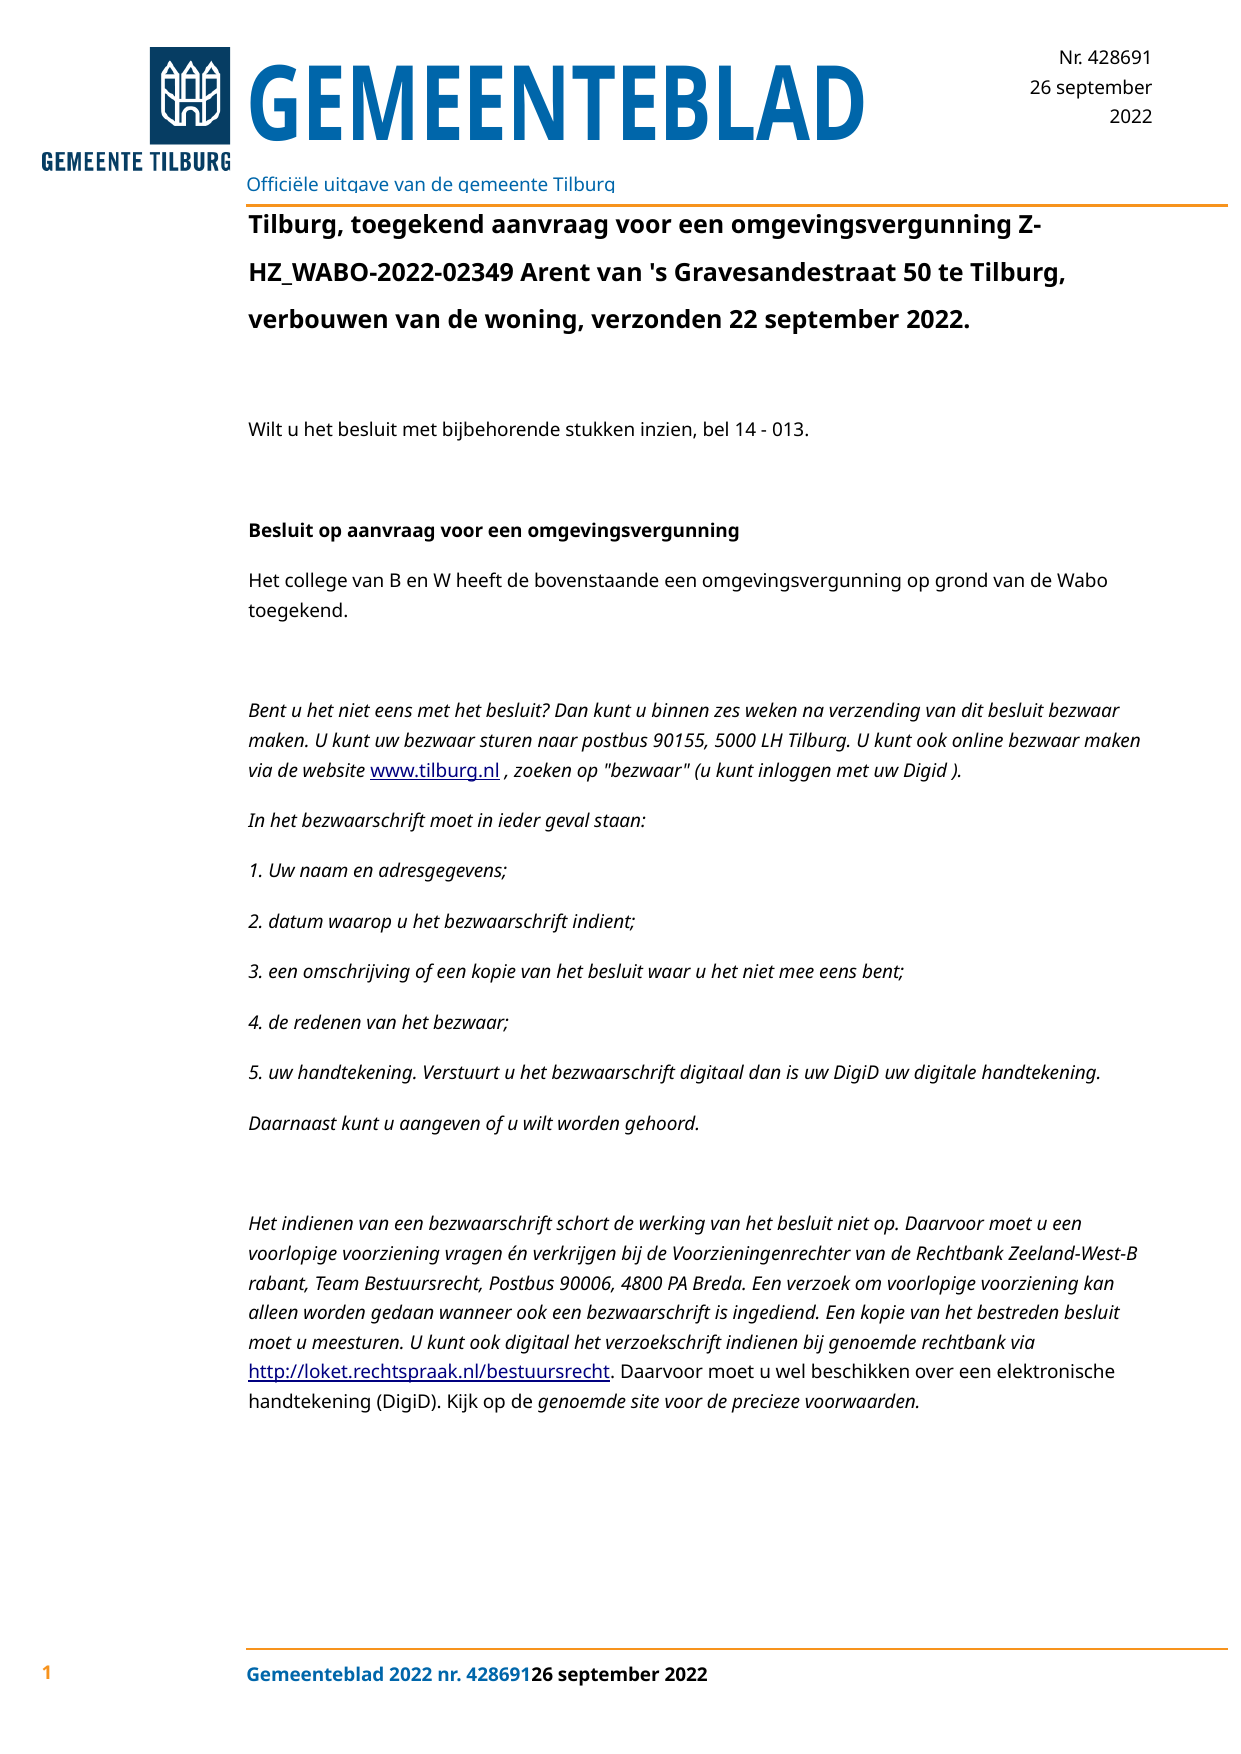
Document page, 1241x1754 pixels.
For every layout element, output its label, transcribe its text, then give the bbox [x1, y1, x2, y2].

text Besluit op aanvraag voor een omgevingsvergunning [248, 517, 1152, 542]
text 3. een omschrijving of een kopie van het besluit waar u het niet mee eens bent; [248, 958, 1152, 984]
text Het indienen van een bezwaarschrift schort de werking van het besluit niet op. Daarvoor moet u een voorlopige voorziening vragen én verkrijgen bij de Voorzieningenrechter van de Rechtbank Zeeland-West-B rabant, Team Bestuursrecht, Postbus 90006, 4800 PA Breda. Een verzoek om voorlopige voorziening kan alleen worden gedaan wanneer ook een bezwaarschrift is ingediend. Een kopie van het bestreden besluit moet u meesturen. U kunt ook digitaal het verzoekschrift indienen bij genoemde rechtbank via http://loket.rechtspraak.nl/bestuursrecht. Daarvoor moet u wel beschikken over een elektronische handtekening (DigiD). Kijk op de genoemde site voor de precieze voorwaarden. [248, 1211, 1152, 1414]
text Daarnaast kunt u aangeven of u wilt worden gehoord. [248, 1110, 1152, 1135]
text 5. uw handtekening. Verstuurt u het bezwaarschrift digitaal dan is uw DigiD uw digitale handtekening. [248, 1059, 1152, 1085]
text Wilt u het besluit met bijbehorende stukken inzien, bel 14 - 013. [248, 416, 1152, 442]
picture [41, 47, 231, 172]
text In het bezwaarschrift moet in ieder geval staan: [248, 807, 1152, 833]
text 2. datum waarop u het bezwaarschrift indient; [248, 908, 1152, 934]
text Het college van B en W heeft de bovenstaande een omgevingsvergunning op grond van de Wabo toegekend. [248, 567, 1152, 622]
text Bent u het niet eens met het besluit? Dan kunt u binnen zes weken na verzending van dit besluit bezwaar maken. U kunt uw bezwaar sturen naar postbus 90155, 5000 LH Tilburg. U kunt ook online bezwaar maken via de website www.tilburg.nl , zoeken op "bezwaar" (u kunt inloggen met uw Digid ). [248, 698, 1152, 782]
text 1. Uw naam en adresgegevens; [248, 858, 1152, 883]
text 4. de redenen van het bezwaar; [248, 1009, 1152, 1034]
text Tilburg, toegekend aanvraag voor een omgevingsvergunning Z-HZ_WABO-2022-02349 Arent van 's Gravesandestraat 50 te Tilburg, verbouwen van de woning, verzonden 22 september 2022. [248, 207, 1152, 336]
